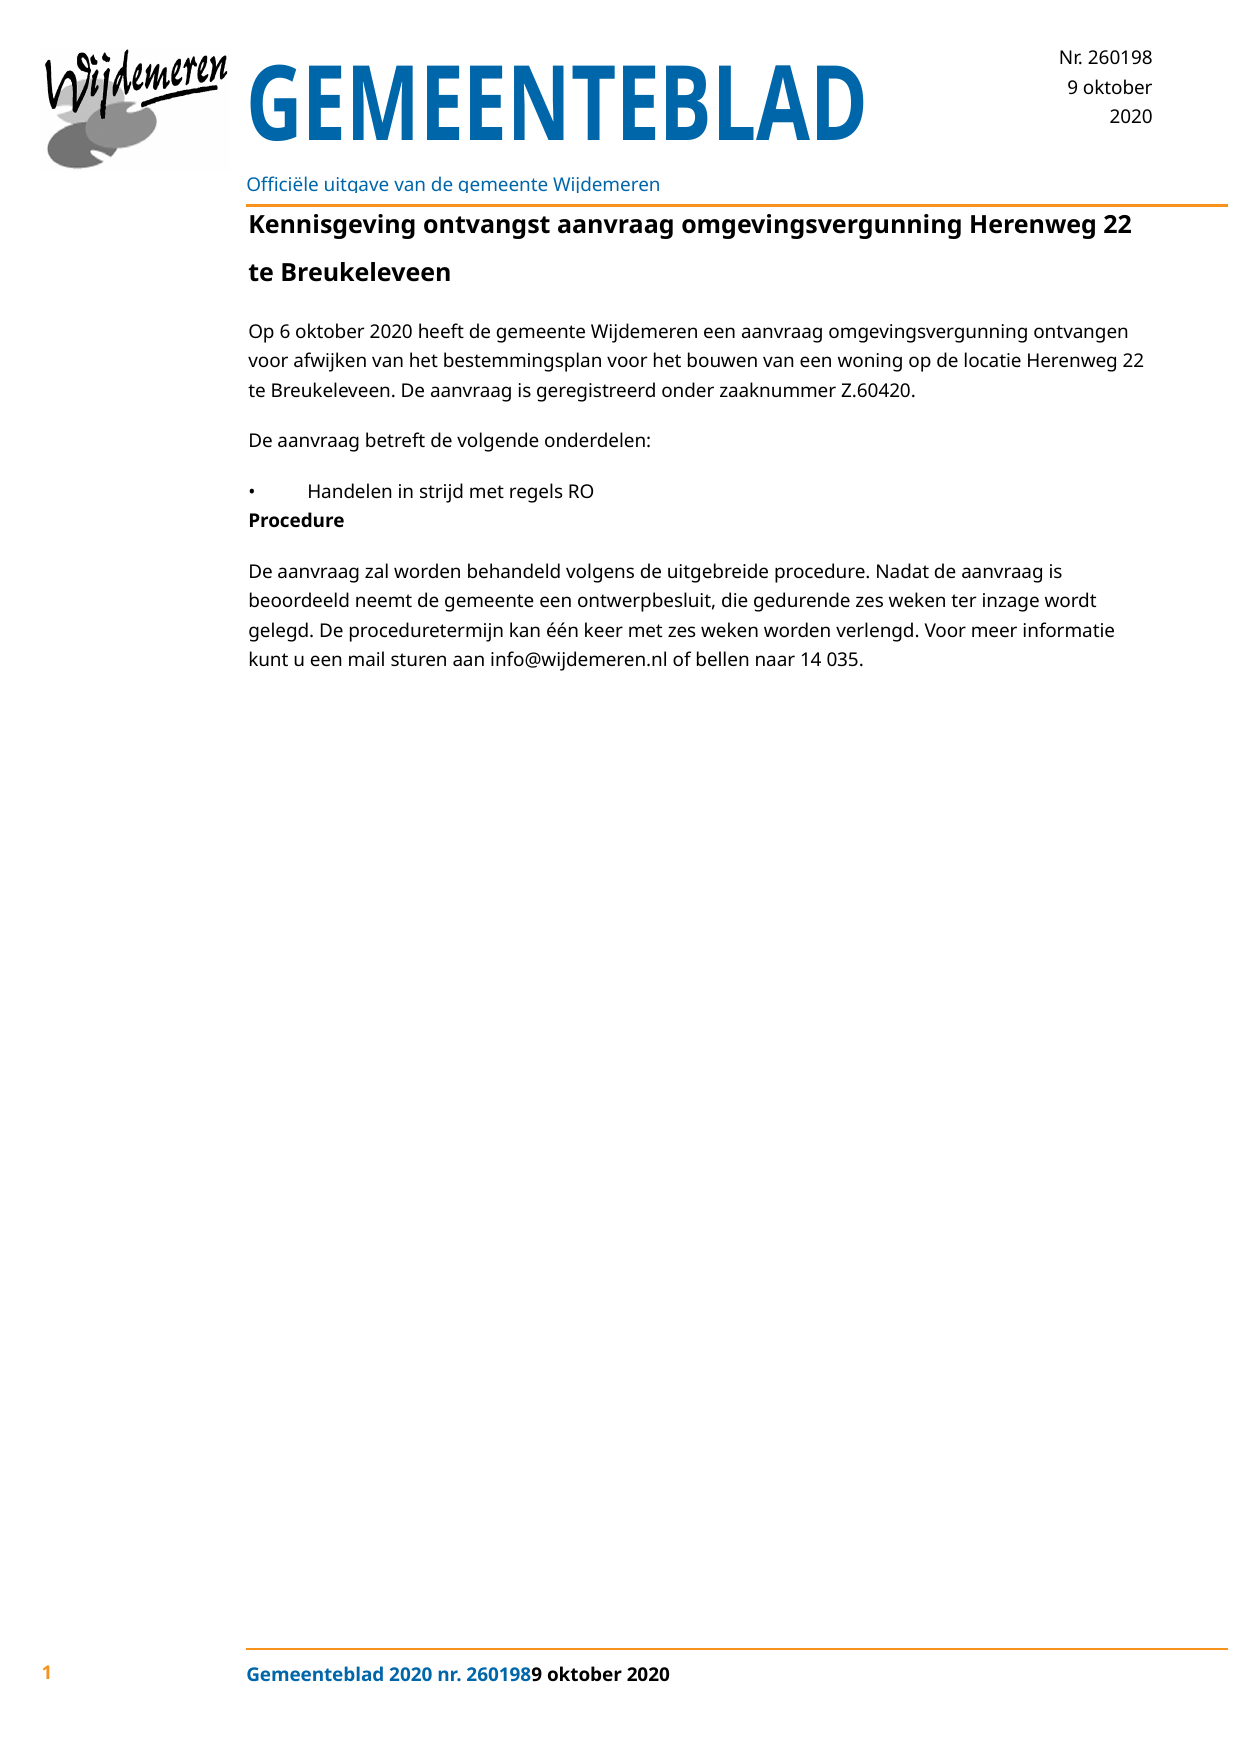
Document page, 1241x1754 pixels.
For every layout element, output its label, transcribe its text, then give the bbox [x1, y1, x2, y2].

text Op 6 oktober 2020 heeft de gemeente Wijdemeren een aanvraag omgevingsvergunning ontvangen voor afwijken van het bestemmingsplan voor het bouwen van een woning op de locatie Herenweg 22 te Breukeleveen. De aanvraag is geregistreerd onder zaaknummer Z.60420. [248, 318, 1152, 403]
list Handelen in strijd met regels RO [248, 478, 1152, 504]
text Kennisgeving ontvangst aanvraag omgevingsvergunning Herenweg 22 te Breukeleveen [248, 207, 1152, 288]
text De aanvraag betreft de volgende onderdelen: [248, 427, 1152, 453]
picture [41, 47, 231, 172]
text Procedure [248, 507, 1152, 533]
text De aanvraag zal worden behandeld volgens de uitgebreide procedure. Nadat de aanvraag is beoordeeld neemt de gemeente een ontwerpbesluit, die gedurende zes weken ter inzage wordt gelegd. De proceduretermijn kan één keer met zes weken worden verlengd. Voor meer informatie kunt u een mail sturen aan info@wijdemeren.nl of bellen naar 14 035. [248, 558, 1152, 672]
